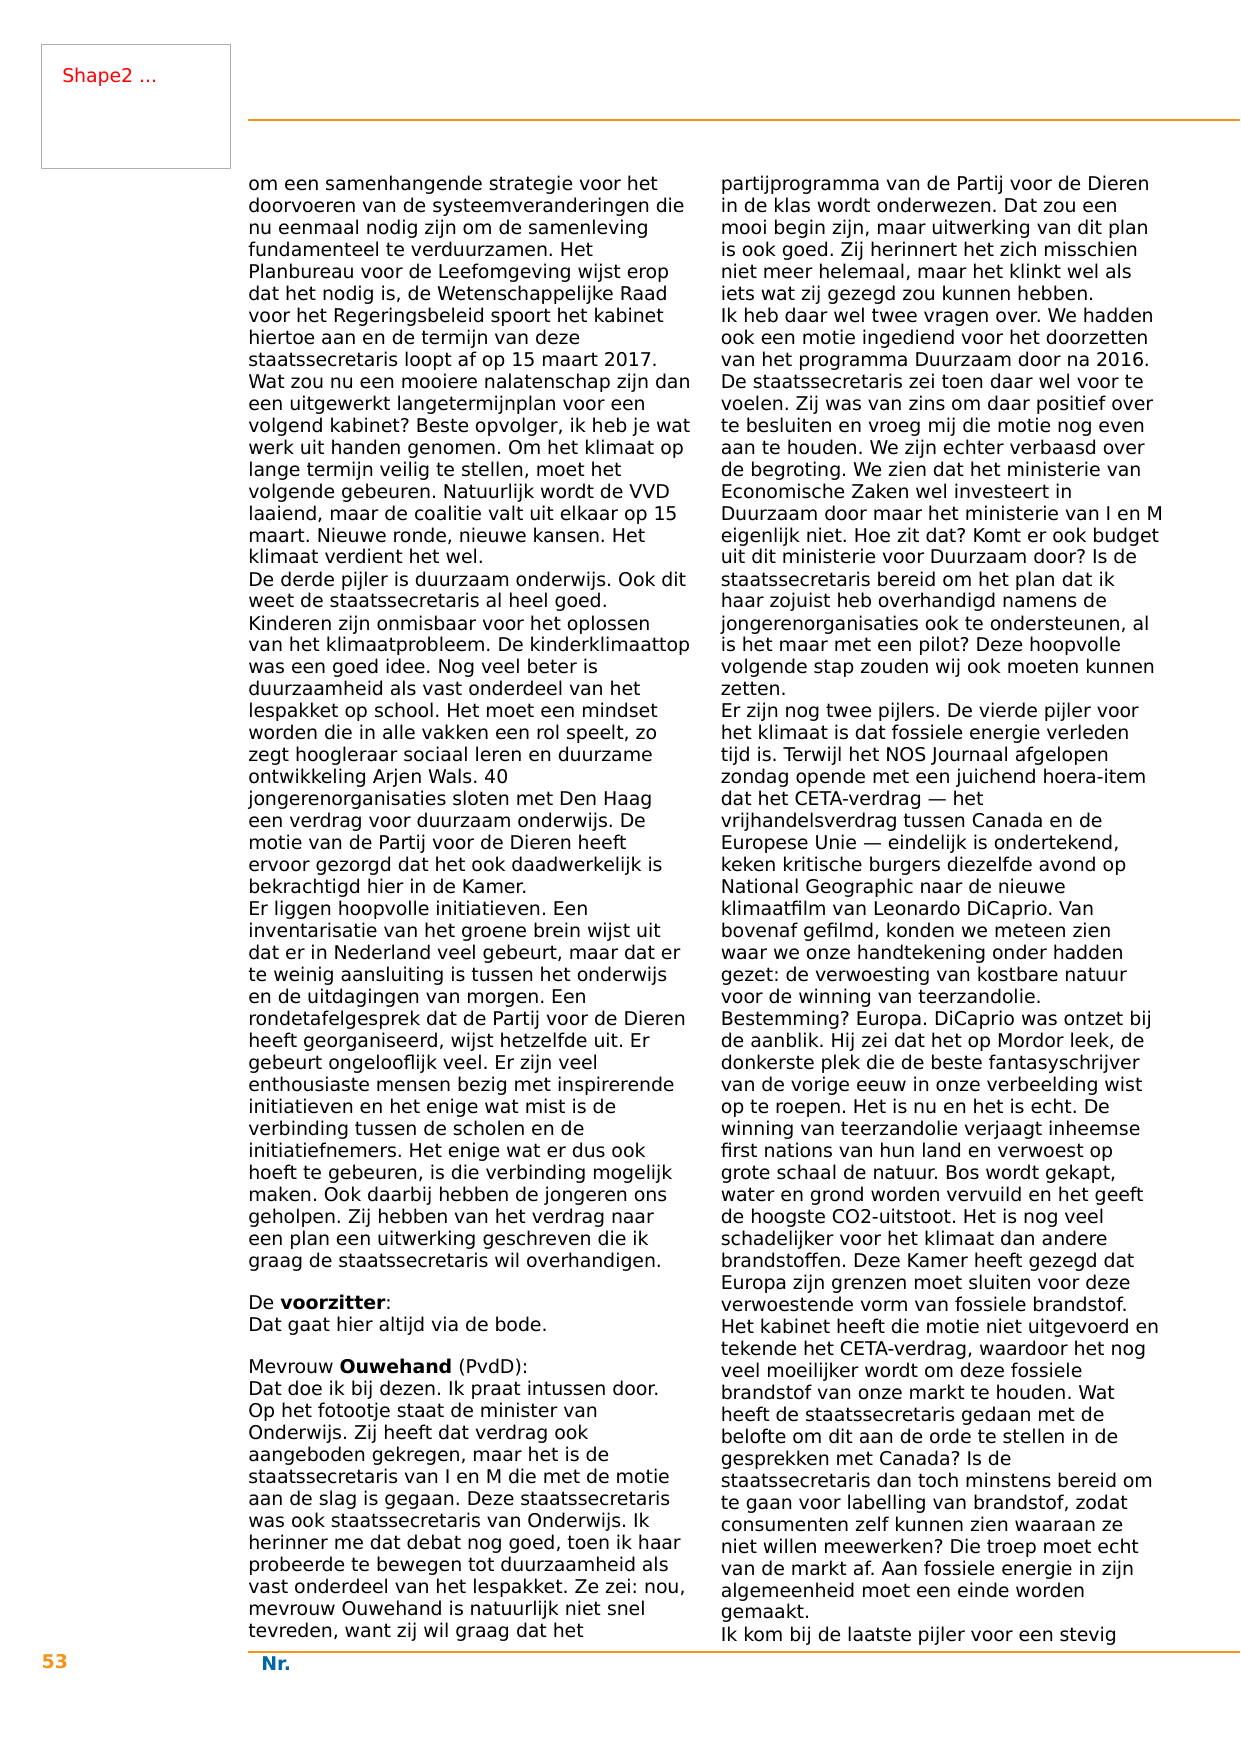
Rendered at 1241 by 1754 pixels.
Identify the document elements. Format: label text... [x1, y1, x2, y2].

text De voorzitter: [248, 1292, 691, 1314]
text partijprogramma van de Partij voor de Dieren in de klas wordt onderwezen. Dat zou een mooi begin zijn, maar uitwerking van dit plan is ook goed. Zij herinnert het zich misschien niet meer helemaal, maar het klinkt wel als iets wat zij gezegd zou kunnen hebben. [721, 173, 1163, 305]
text Dat doe ik bij dezen. Ik praat intussen door. Op het fotootje staat de minister van Onderwijs. Zij heeft dat verdrag ook aangeboden gekregen, maar het is de staatssecretaris van I en M die met de motie aan de slag is gegaan. Deze staatssecretaris was ook staatssecretaris van Onderwijs. Ik herinner me dat debat nog goed, toen ik haar probeerde te bewegen tot duurzaamheid als vast onderdeel van het lespakket. Ze zei: nou, mevrouw Ouwehand is natuurlijk niet snel tevreden, want zij wil graag dat het [248, 1378, 691, 1641]
text Dat gaat hier altijd via de bode. [248, 1314, 691, 1336]
text Ik heb daar wel twee vragen over. We hadden ook een motie ingediend voor het doorzetten van het programma Duurzaam door na 2016. De staatssecretaris zei toen daar wel voor te voelen. Zij was van zins om daar positief over te besluiten en vroeg mij die motie nog even aan te houden. We zijn echter verbaasd over de begroting. We zien dat het ministerie van Economische Zaken wel investeert in Duurzaam door maar het ministerie van I en M eigenlijk niet. Hoe zit dat? Komt er ook budget uit dit ministerie voor Duurzaam door? Is de staatssecretaris bereid om het plan dat ik haar zojuist heb overhandigd namens de jongerenorganisaties ook te ondersteunen, al is het maar met een pilot? Deze hoopvolle volgende stap zouden wij ook moeten kunnen zetten. [721, 305, 1163, 700]
text Er liggen hoopvolle initiatieven. Een inventarisatie van het groene brein wijst uit dat er in Nederland veel gebeurt, maar dat er te weinig aansluiting is tussen het onderwijs en de uitdagingen van morgen. Een rondetafelgesprek dat de Partij voor de Dieren heeft georganiseerd, wijst hetzelfde uit. Er gebeurt ongelooflijk veel. Er zijn veel enthousiaste mensen bezig met inspirerende initiatieven en het enige wat mist is de verbinding tussen de scholen en de initiatiefnemers. Het enige wat er dus ook hoeft te gebeuren, is die verbinding mogelijk maken. Ook daarbij hebben de jongeren ons geholpen. Zij hebben van het verdrag naar een plan een uitwerking geschreven die ik graag de staatssecretaris wil overhandigen. [248, 898, 691, 1272]
text om een samenhangende strategie voor het doorvoeren van de systeemveranderingen die nu eenmaal nodig zijn om de samenleving fundamenteel te verduurzamen. Het Planbureau voor de Leefomgeving wijst erop dat het nodig is, de Wetenschappelijke Raad voor het Regeringsbeleid spoort het kabinet hiertoe aan en de termijn van deze staatssecretaris loopt af op 15 maart 2017. Wat zou nu een mooiere nalatenschap zijn dan een uitgewerkt langetermijnplan voor een volgend kabinet? Beste opvolger, ik heb je wat werk uit handen genomen. Om het klimaat op lange termijn veilig te stellen, moet het volgende gebeuren. Natuurlijk wordt de VVD laaiend, maar de coalitie valt uit elkaar op 15 maart. Nieuwe ronde, nieuwe kansen. Het klimaat verdient het wel. [248, 173, 691, 568]
text Mevrouw Ouwehand (PvdD): [248, 1356, 691, 1378]
text Ik kom bij de laatste pijler voor een stevig [721, 1623, 1163, 1645]
text Er zijn nog twee pijlers. De vierde pijler voor het klimaat is dat fossiele energie verleden tijd is. Terwijl het NOS Journaal afgelopen zondag opende met een juichend hoera-item dat het CETA-verdrag — het vrijhandelsverdrag tussen Canada en de Europese Unie — eindelijk is ondertekend, keken kritische burgers diezelfde avond op National Geographic naar de nieuwe klimaatfilm van Leonardo DiCaprio. Van bovenaf gefilmd, konden we meteen zien waar we onze handtekening onder hadden gezet: de verwoesting van kostbare natuur voor de winning van teerzandolie. Bestemming? Europa. DiCaprio was ontzet bij de aanblik. Hij zei dat het op Mordor leek, de donkerste plek die de beste fantasyschrijver van de vorige eeuw in onze verbeelding wist op te roepen. Het is nu en het is echt. De winning van teerzandolie verjaagt inheemse first nations van hun land en verwoest op grote schaal de natuur. Bos wordt gekapt, water en grond worden vervuild en het geeft de hoogste CO2-uitstoot. Het is nog veel schadelijker voor het klimaat dan andere brandstoffen. Deze Kamer heeft gezegd dat Europa zijn grenzen moet sluiten voor deze verwoestende vorm van fossiele brandstof. Het kabinet heeft die motie niet uitgevoerd en tekende het CETA-verdrag, waardoor het nog veel moeilijker wordt om deze fossiele brandstof van onze markt te houden. Wat heeft de staatssecretaris gedaan met de belofte om dit aan de orde te stellen in de gesprekken met Canada? Is de staatssecretaris dan toch minstens bereid om te gaan voor labelling van brandstof, zodat consumenten zelf kunnen zien waaraan ze niet willen meewerken? Die troep moet echt van de markt af. Aan fossiele energie in zijn algemeenheid moet een einde worden gemaakt. [721, 700, 1163, 1623]
text De derde pijler is duurzaam onderwijs. Ook dit weet de staatssecretaris al heel goed. Kinderen zijn onmisbaar voor het oplossen van het klimaatprobleem. De kinderklimaattop was een goed idee. Nog veel beter is duurzaamheid als vast onderdeel van het lespakket op school. Het moet een mindset worden die in alle vakken een rol speelt, zo zegt hoogleraar sociaal leren en duurzame ontwikkeling Arjen Wals. 40 jongerenorganisaties sloten met Den Haag een verdrag voor duurzaam onderwijs. De motie van de Partij voor de Dieren heeft ervoor gezorgd dat het ook daadwerkelijk is bekrachtigd hier in de Kamer. [248, 568, 691, 898]
